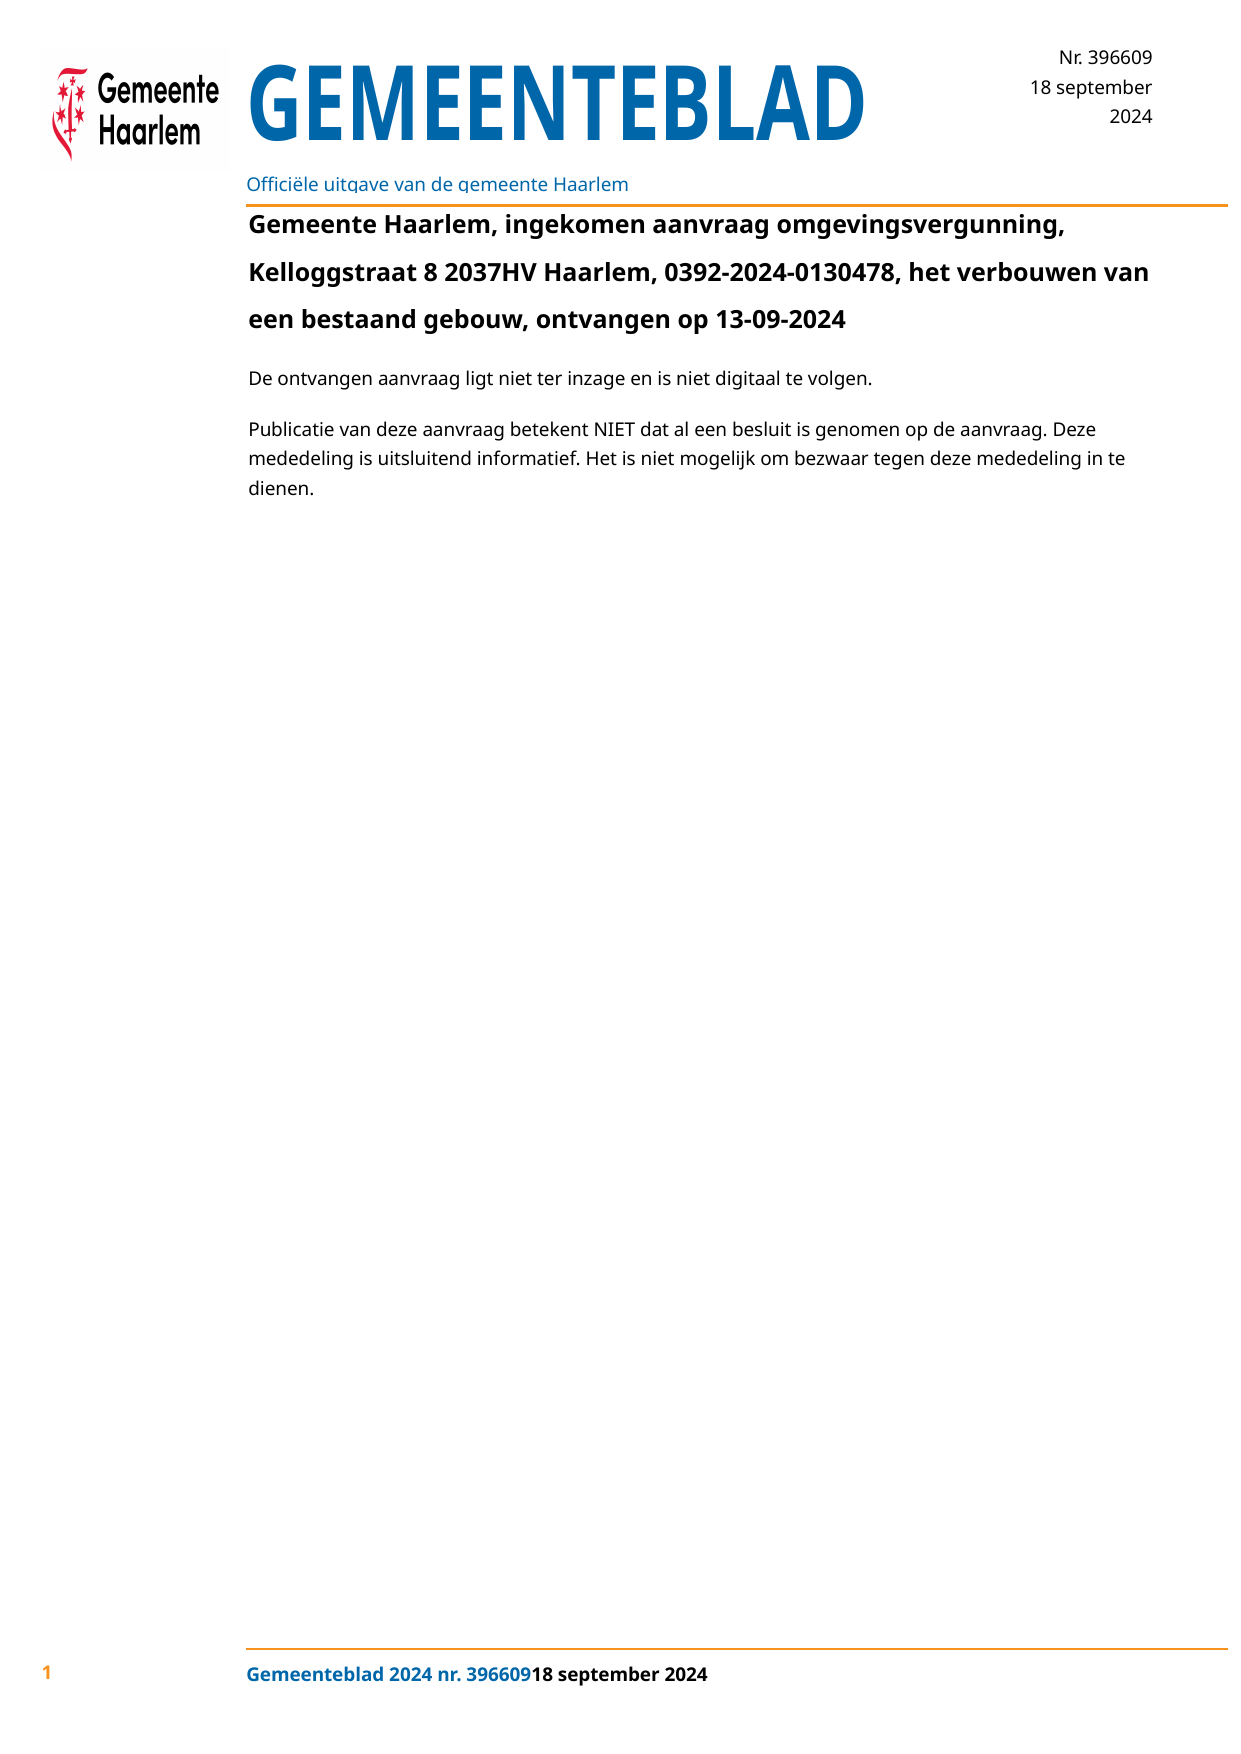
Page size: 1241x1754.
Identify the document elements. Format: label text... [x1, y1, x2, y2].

text Publicatie van deze aanvraag betekent NIET dat al een besluit is genomen op de aanvraag. Deze mededeling is uitsluitend informatief. Het is niet mogelijk om bezwaar tegen deze mededeling in te dienen. [248, 416, 1152, 501]
text De ontvangen aanvraag ligt niet ter inzage en is niet digitaal te volgen. [248, 366, 1152, 391]
text Gemeente Haarlem, ingekomen aanvraag omgevingsvergunning, Kelloggstraat 8 2037HV Haarlem, 0392-2024-0130478, het verbouwen van een bestaand gebouw, ontvangen op 13-09-2024 [248, 207, 1152, 336]
picture [41, 47, 231, 172]
